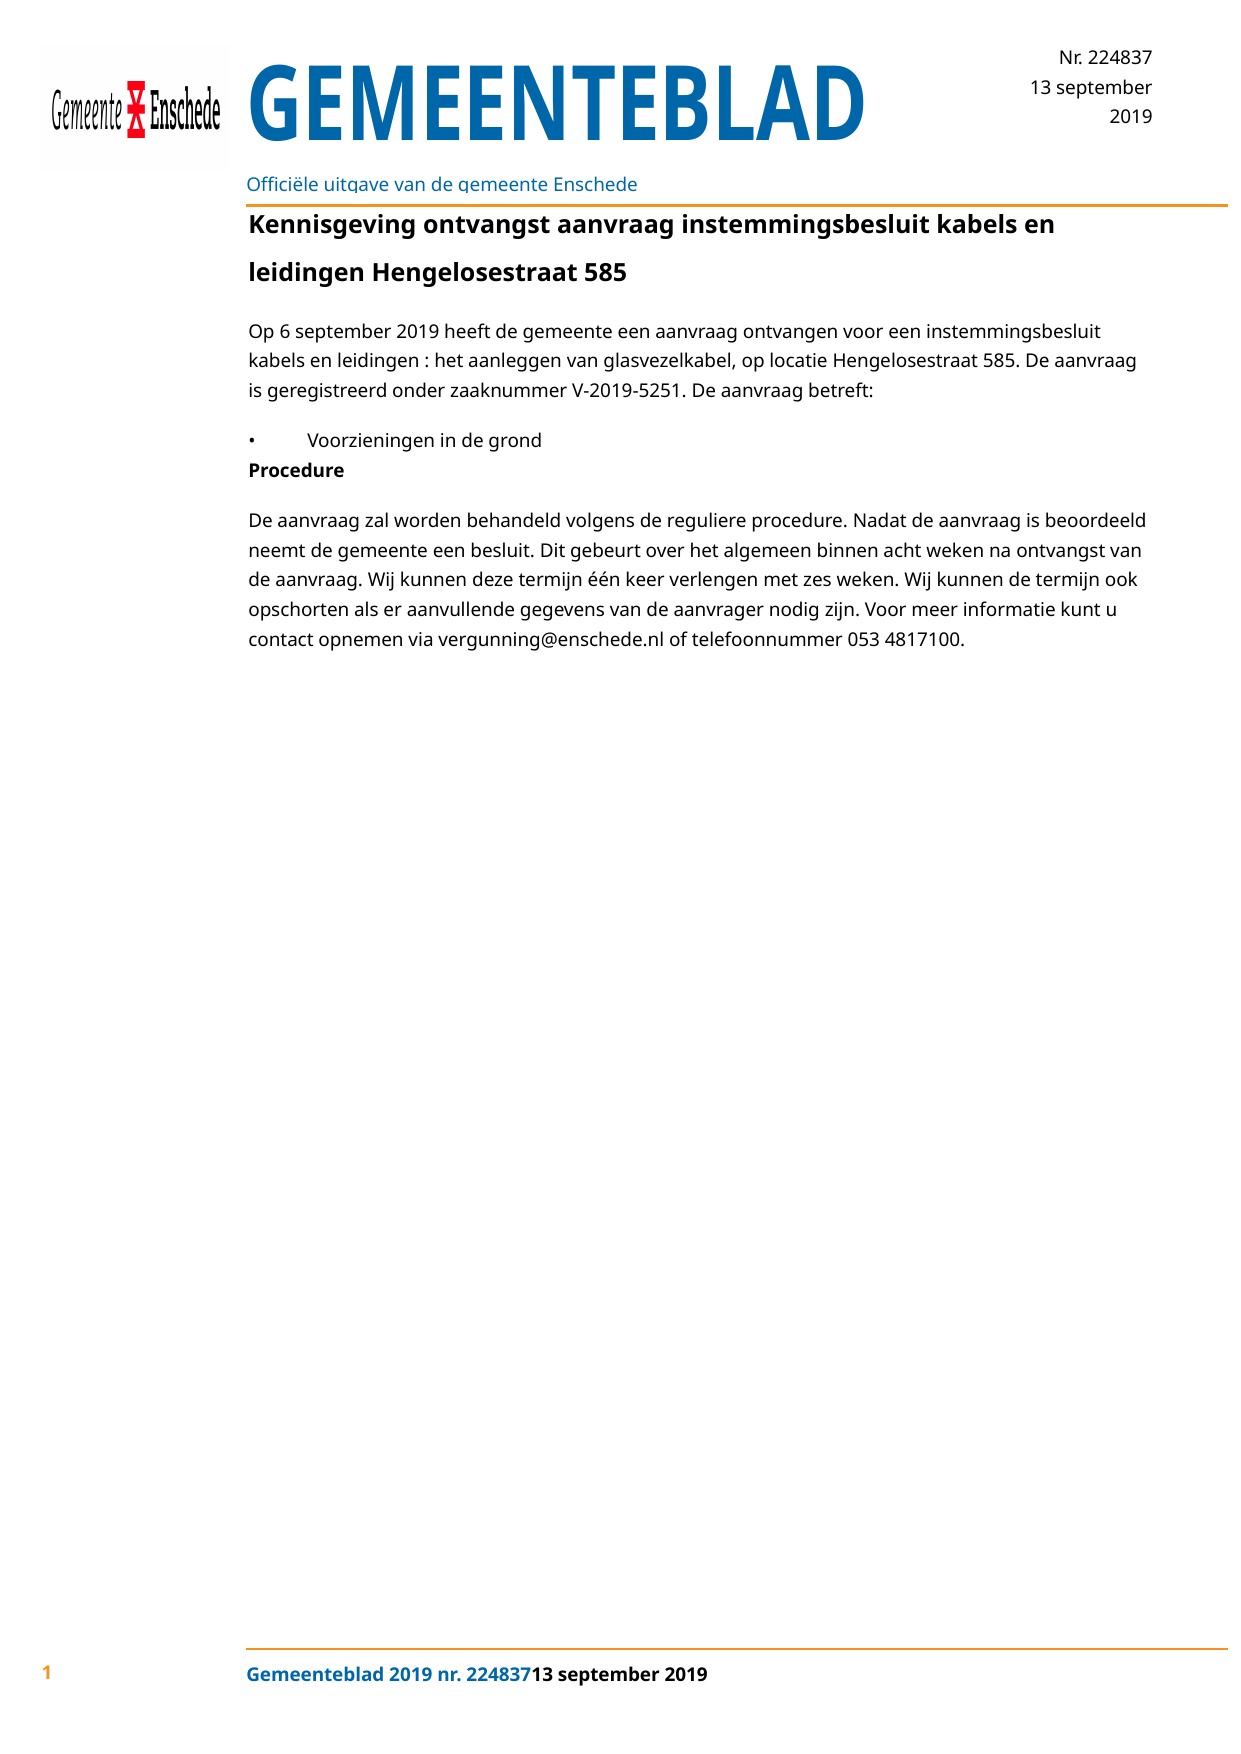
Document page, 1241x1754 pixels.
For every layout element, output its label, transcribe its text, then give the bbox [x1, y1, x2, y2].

list Voorzieningen in de grond [248, 427, 1152, 453]
text Kennisgeving ontvangst aanvraag instemmingsbesluit kabels en leidingen Hengelosestraat 585 [248, 207, 1152, 288]
picture [41, 47, 231, 172]
text Procedure [248, 457, 1152, 483]
text De aanvraag zal worden behandeld volgens de reguliere procedure. Nadat de aanvraag is beoordeeld neemt de gemeente een besluit. Dit gebeurt over het algemeen binnen acht weken na ontvangst van de aanvraag. Wij kunnen deze termijn één keer verlengen met zes weken. Wij kunnen de termijn ook opschorten als er aanvullende gegevens van de aanvrager nodig zijn. Voor meer informatie kunt u contact opnemen via vergunning@enschede.nl of telefoonnummer 053 4817100. [248, 507, 1152, 652]
text Op 6 september 2019 heeft de gemeente een aanvraag ontvangen voor een instemmingsbesluit kabels en leidingen : het aanleggen van glasvezelkabel, op locatie Hengelosestraat 585. De aanvraag is geregistreerd onder zaaknummer V-2019-5251. De aanvraag betreft: [248, 318, 1152, 403]
